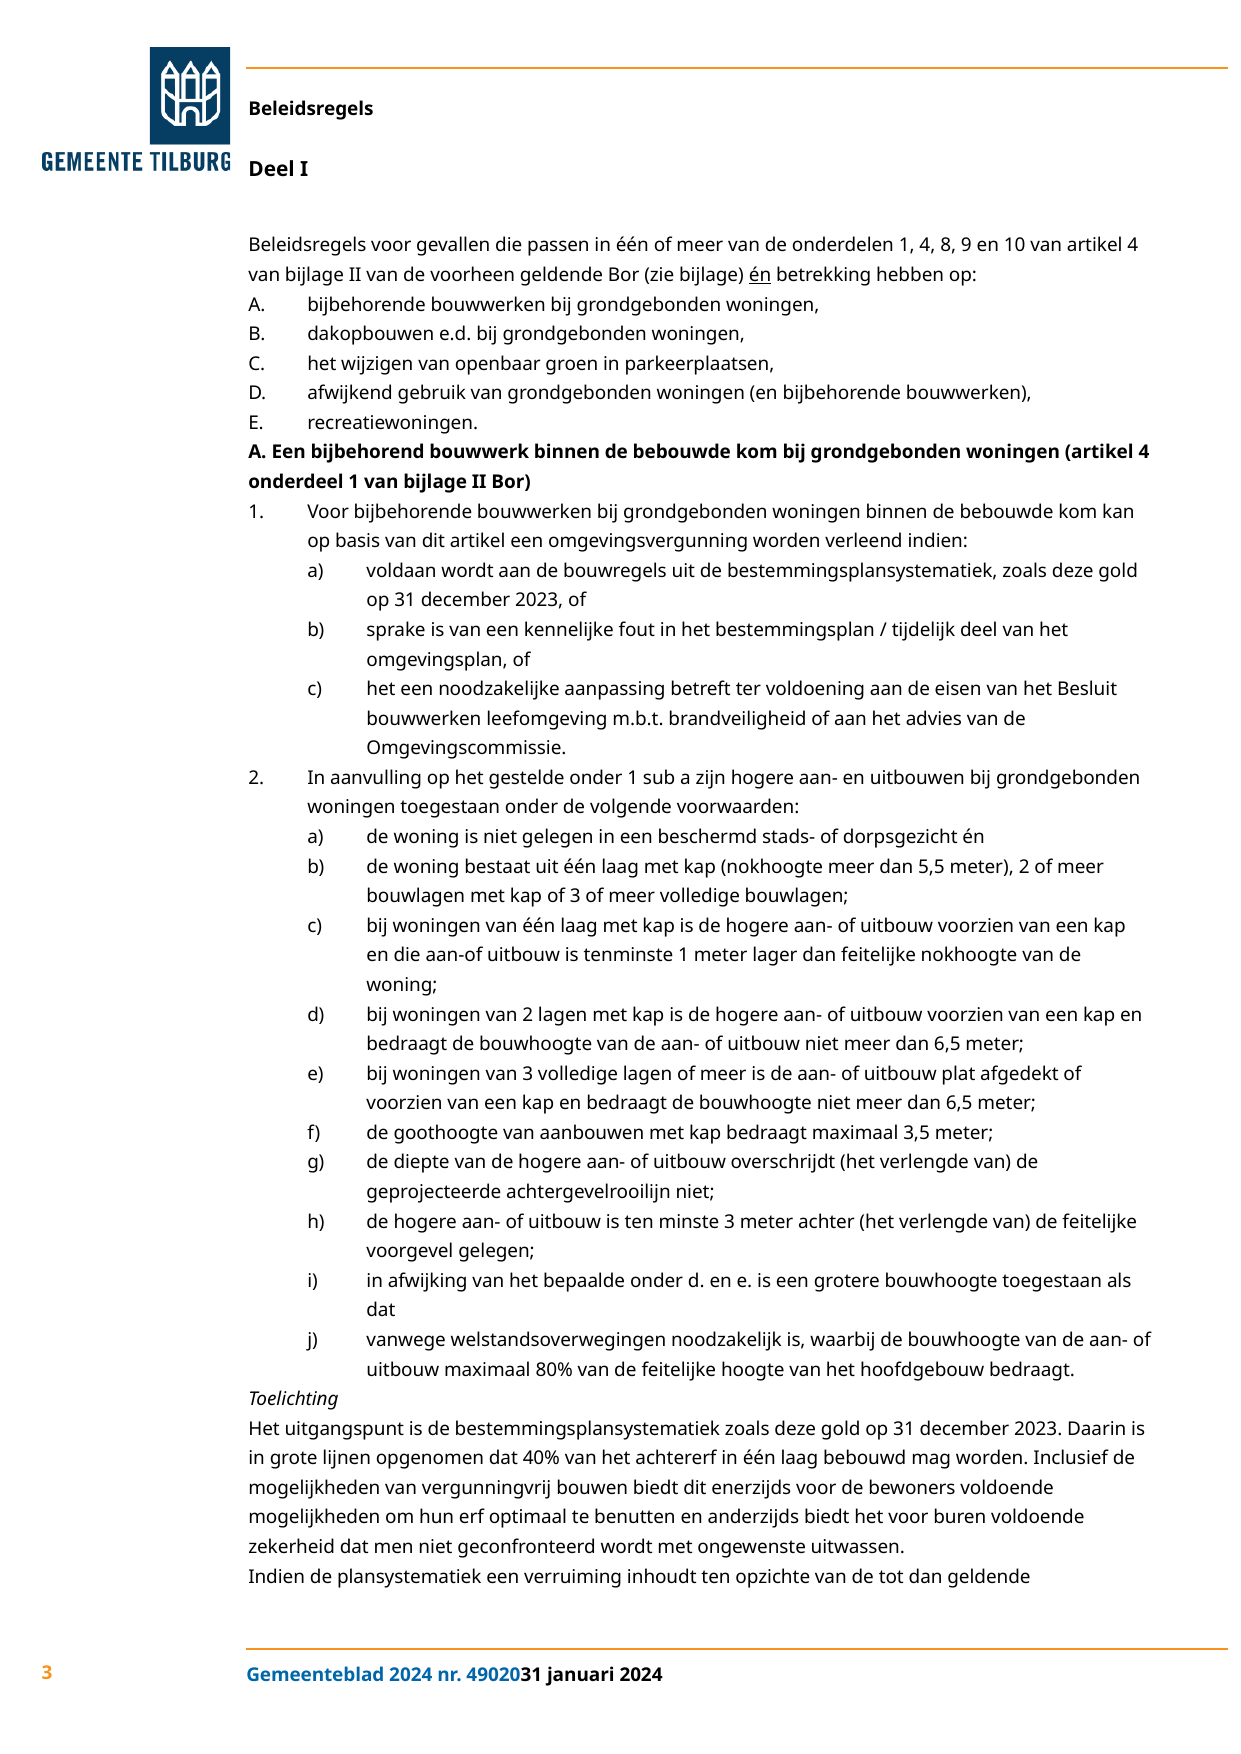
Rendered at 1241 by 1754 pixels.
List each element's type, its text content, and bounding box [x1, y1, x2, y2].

list voldaan wordt aan de bouwregels uit de bestemmingsplansystematiek, zoals deze gold op 31 december 2023, of [307, 557, 1152, 612]
list recreatiewoningen. [248, 409, 1152, 435]
picture [41, 47, 231, 172]
list sprake is van een kennelijke fout in het bestemmingsplan / tijdelijk deel van het omgevingsplan, of [307, 616, 1152, 672]
list bijbehorende bouwwerken bij grondgebonden woningen, [248, 291, 1152, 317]
list bij woningen van één laag met kap is de hogere aan- of uitbouw voorzien van een kap en die aan-of uitbouw is tenminste 1 meter lager dan feitelijke nokhoogte van de woning; [307, 912, 1152, 997]
list bij woningen van 3 volledige lagen of meer is de aan- of uitbouw plat afgedekt of voorzien van een kap en bedraagt de bouwhoogte niet meer dan 6,5 meter; [307, 1060, 1152, 1115]
list afwijkend gebruik van grondgebonden woningen (en bijbehorende bouwwerken), [248, 379, 1152, 405]
text Beleidsregels voor gevallen die passen in één of meer van de onderdelen 1, 4, 8, 9 en 10 van artikel 4 van bijlage II van de voorheen geldende Bor (zie bijlage) én betrekking hebben op: [248, 232, 1152, 287]
list dakopbouwen e.d. bij grondgebonden woningen, [248, 320, 1152, 346]
list bij woningen van 2 lagen met kap is de hogere aan- of uitbouw voorzien van een kap en bedraagt de bouwhoogte van de aan- of uitbouw niet meer dan 6,5 meter; [307, 1001, 1152, 1056]
text Beleidsregels [248, 95, 1152, 121]
list de woning is niet gelegen in een beschermd stads- of dorpsgezicht én [307, 823, 1152, 849]
list de woning bestaat uit één laag met kap (nokhoogte meer dan 5,5 meter), 2 of meer bouwlagen met kap of 3 of meer volledige bouwlagen; [307, 853, 1152, 908]
list de hogere aan- of uitbouw is ten minste 3 meter achter (het verlengde van) de feitelijke voorgevel gelegen; [307, 1208, 1152, 1263]
list het een noodzakelijke aanpassing betreft ter voldoening aan de eisen van het Besluit bouwwerken leefomgeving m.b.t. brandveiligheid of aan het advies van de Omgevingscommissie. [307, 675, 1152, 760]
text Het uitgangspunt is de bestemmingsplansystematiek zoals deze gold op 31 december 2023. Daarin is in grote lijnen opgenomen dat 40% van het achtererf in één laag bebouwd mag worden. Inclusief de mogelijkheden van vergunningvrij bouwen biedt dit enerzijds voor de bewoners voldoende mogelijkheden om hun erf optimaal te benutten en anderzijds biedt het voor buren voldoende zekerheid dat men niet geconfronteerd wordt met ongewenste uitwassen. [248, 1415, 1152, 1559]
list het wijzigen van openbaar groen in parkeerplaatsen, [248, 350, 1152, 376]
text Indien de plansystematiek een verruiming inhoudt ten opzichte van de tot dan geldende [248, 1563, 1152, 1589]
text Toelichting [248, 1385, 1152, 1411]
list de diepte van de hogere aan- of uitbouw overschrijdt (het verlengde van) de geprojecteerde achtergevelrooilijn niet; [307, 1149, 1152, 1204]
list In aanvulling op het gestelde onder 1 sub a zijn hogere aan- en uitbouwen bij grondgebonden woningen toegestaan onder de volgende voorwaarden: [248, 764, 1152, 819]
list vanwege welstandsoverwegingen noodzakelijk is, waarbij de bouwhoogte van de aan- of uitbouw maximaal 80% van de feitelijke hoogte van het hoofdgebouw bedraagt. [307, 1326, 1152, 1382]
text A. Een bijbehorend bouwwerk binnen de bebouwde kom bij grondgebonden woningen (artikel 4 onderdeel 1 van bijlage II Bor) [248, 439, 1152, 494]
list de goothoogte van aanbouwen met kap bedraagt maximaal 3,5 meter; [307, 1119, 1152, 1145]
list Voor bijbehorende bouwwerken bij grondgebonden woningen binnen de bebouwde kom kan op basis van dit artikel een omgevingsvergunning worden verleend indien: [248, 498, 1152, 553]
text Deel I [248, 154, 1152, 182]
list in afwijking van het bepaalde onder d. en e. is een grotere bouwhoogte toegestaan als dat [307, 1267, 1152, 1322]
